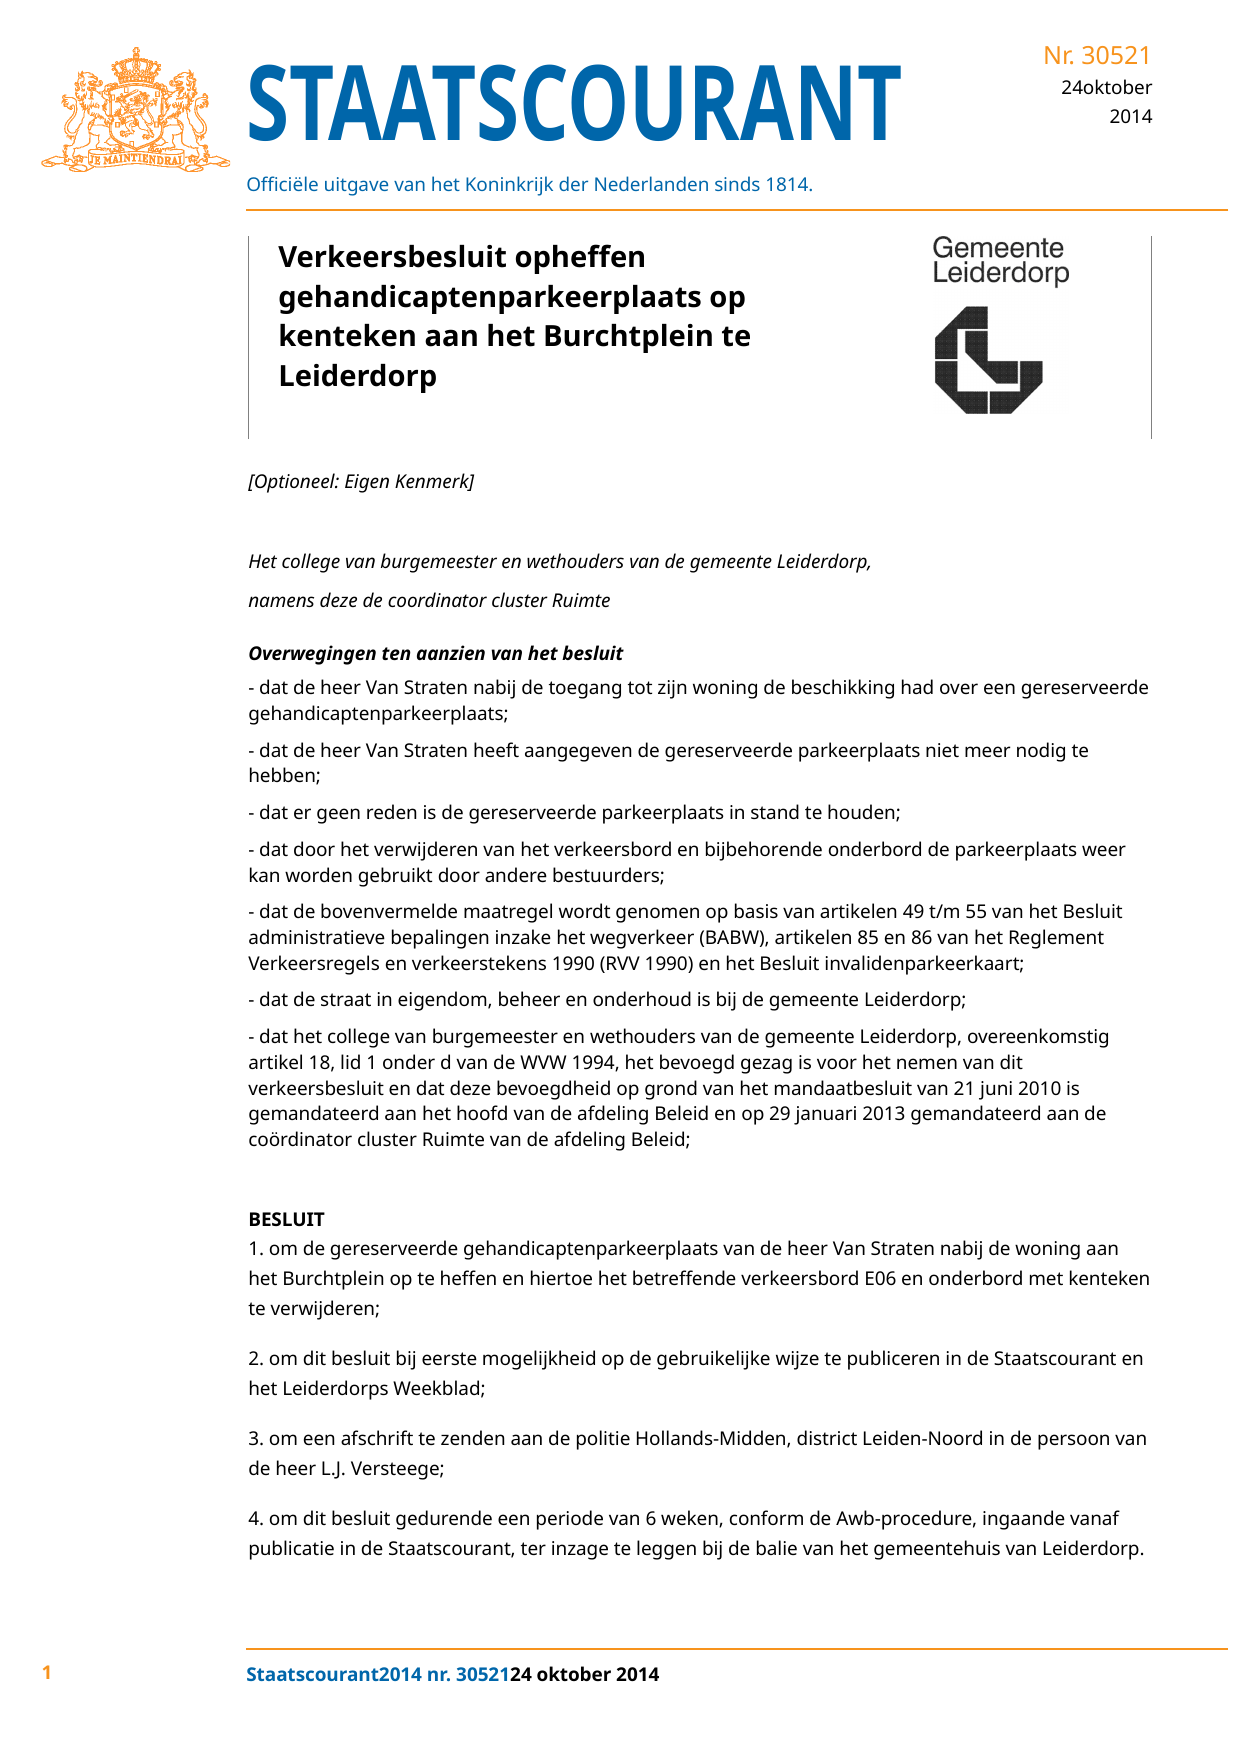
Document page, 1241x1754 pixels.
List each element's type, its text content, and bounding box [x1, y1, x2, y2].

text [Optioneel: Eigen Kenmerk] [248, 469, 1152, 494]
table_header [850, 236, 1151, 439]
text namens deze de coordinator cluster Ruimte [248, 588, 1152, 613]
text BESLUIT [248, 1206, 1152, 1232]
text 4. om dit besluit gedurende een periode van 6 weken, conform de Awb-procedure, ingaande vanaf publicatie in de Staatscourant, ter inzage te leggen bij de balie van het gemeentehuis van Leiderdorp. [248, 1505, 1152, 1560]
text - dat de straat in eigendom, beheer en onderhoud is bij de gemeente Leiderdorp; [248, 987, 1152, 1012]
text - dat de heer Van Straten heeft aangegeven de gereserveerde parkeerplaats niet meer nodig te hebben; [248, 737, 1152, 788]
text - dat door het verwijderen van het verkeersbord en bijbehorende onderbord de parkeerplaats weer kan worden gebruikt door andere bestuurders; [248, 836, 1152, 887]
text - dat er geen reden is de gereserveerde parkeerplaats in stand te houden; [248, 799, 1152, 825]
text 3. om een afschrift te zenden aan de politie Hollands-Midden, district Leiden-Noord in de persoon van de heer L.J. Versteege; [248, 1425, 1152, 1480]
text - dat de heer Van Straten nabij de toegang tot zijn woning de beschikking had over een gereserveerde gehandicaptenparkeerplaats; [248, 674, 1152, 726]
picture [41, 47, 231, 172]
text Het college van burgemeester en wethouders van de gemeente Leiderdorp, [248, 548, 1152, 574]
text - dat de bovenvermelde maatregel wordt genomen op basis van artikelen 49 t/m 55 van het Besluit administratieve bepalingen inzake het wegverkeer (BABW), artikelen 85 en 86 van het Reglement Verkeersregels en verkeerstekens 1990 (RVV 1990) en het Besluit invalidenparkeerkaart; [248, 898, 1152, 976]
text - dat het college van burgemeester en wethouders van de gemeente Leiderdorp, overeenkomstig artikel 18, lid 1 onder d van de WVW 1994, het bevoegd gezag is voor het nemen van dit verkeersbesluit en dat deze bevoegdheid op grond van het mandaatbesluit van 21 juni 2010 is gemandateerd aan het hoofd van de afdeling Beleid en op 29 januari 2013 gemandateerd aan de coördinator cluster Ruimte van de afdeling Beleid; [248, 1023, 1152, 1152]
picture [932, 236, 1069, 414]
text Overwegingen ten aanzien van het besluit [248, 641, 1152, 666]
text 1. om de gereserveerde gehandicaptenparkeerplaats van de heer Van Straten nabij de woning aan het Burchtplein op te heffen en hiertoe het betreffende verkeersbord E06 en onderbord met kenteken te verwijderen; [248, 1236, 1152, 1320]
table_header Verkeersbesluit opheffen gehandicaptenparkeerplaats op kenteken aan het Burchtplein te Leiderdorp [249, 236, 850, 439]
text 2. om dit besluit bij eerste mogelijkheid op de gebruikelijke wijze te publiceren in de Staatscourant en het Leiderdorps Weekblad; [248, 1345, 1152, 1400]
